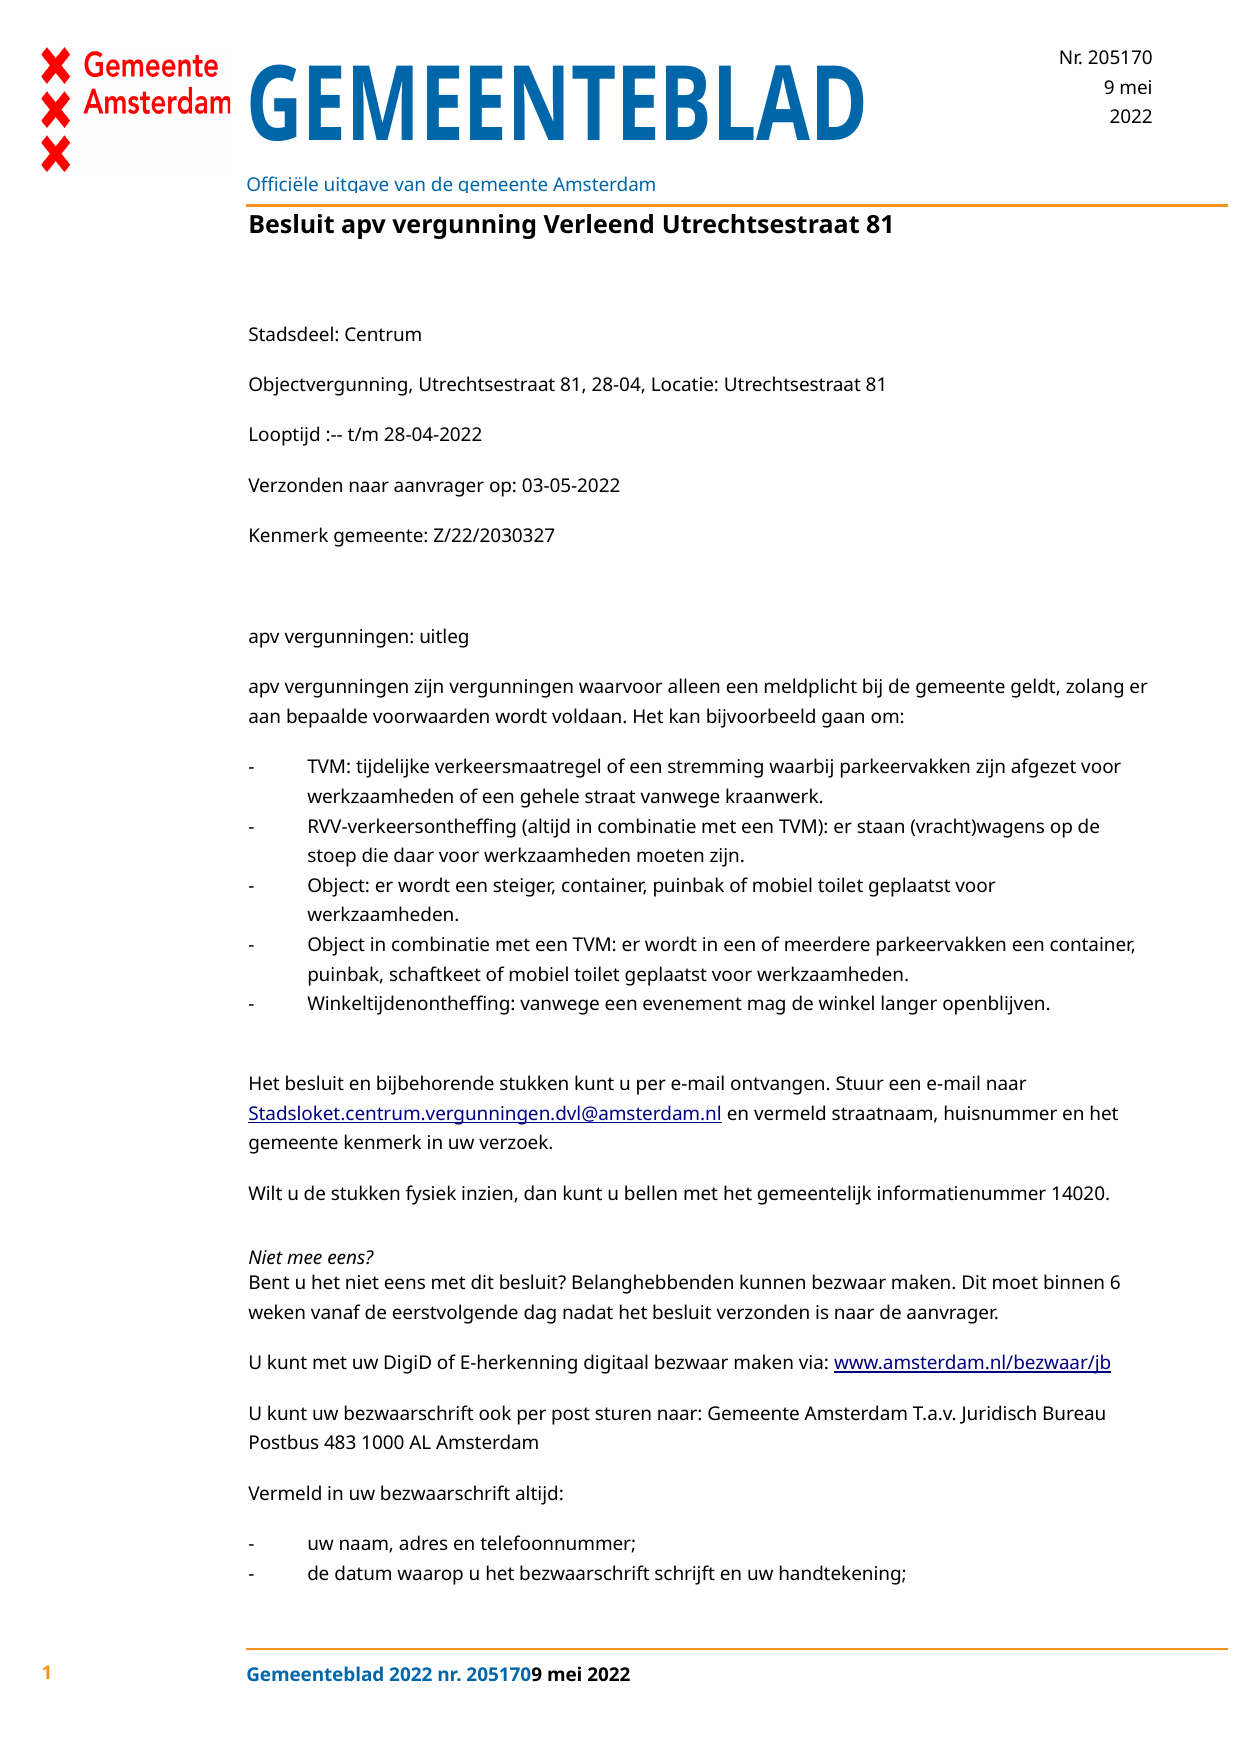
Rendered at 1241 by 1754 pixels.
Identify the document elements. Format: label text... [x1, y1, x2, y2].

list Winkeltijdenontheffing: vanwege een evenement mag de winkel langer openblijven. [248, 990, 1152, 1016]
text Verzonden naar aanvrager op: 03-05-2022 [248, 472, 1152, 498]
text Wilt u de stukken fysiek inzien, dan kunt u bellen met het gemeentelijk informatienummer 14020. [248, 1180, 1152, 1206]
text Stadsdeel: Centrum [248, 321, 1152, 346]
text Looptijd :-- t/m 28-04-2022 [248, 422, 1152, 447]
list TVM: tijdelijke verkeersmaatregel of een stremming waarbij parkeervakken zijn afgezet voor werkzaamheden of een gehele straat vanwege kraanwerk. [248, 754, 1152, 809]
text Het besluit en bijbehorende stukken kunt u per e-mail ontvangen. Stuur een e-mail naar Stadsloket.centrum.vergunningen.dvl@amsterdam.nl en vermeld straatnaam, huisnummer en het gemeente kenmerk in uw verzoek. [248, 1070, 1152, 1155]
list Object: er wordt een steiger, container, puinbak of mobiel toilet geplaatst voor werkzaamheden. [248, 872, 1152, 927]
text Bent u het niet eens met dit besluit? Belanghebbenden kunnen bezwaar maken. Dit moet binnen 6 weken vanaf de eerstvolgende dag nadat het besluit verzonden is naar de aanvrager. [248, 1269, 1152, 1325]
list uw naam, adres en telefoonnummer; [248, 1530, 1152, 1556]
text U kunt met uw DigiD of E-herkenning digitaal bezwaar maken via: www.amsterdam.nl/bezwaar/jb [248, 1349, 1152, 1375]
list de datum waarop u het bezwaarschrift schrijft en uw handtekening; [248, 1560, 1152, 1586]
text Vermeld in uw bezwaarschrift altijd: [248, 1480, 1152, 1506]
text Besluit apv vergunning Verleend Utrechtsestraat 81 [248, 207, 1152, 241]
text Kenmerk gemeente: Z/22/2030327 [248, 522, 1152, 548]
list RVV-verkeersontheffing (altijd in combinatie met een TVM): er staan (vracht)wagens op de stoep die daar voor werkzaamheden moeten zijn. [248, 813, 1152, 868]
list Object in combinatie met een TVM: er wordt in een of meerdere parkeervakken een container, puinbak, schaftkeet of mobiel toilet geplaatst voor werkzaamheden. [248, 931, 1152, 986]
text Objectvergunning, Utrechtsestraat 81, 28-04, Locatie: Utrechtsestraat 81 [248, 371, 1152, 397]
text U kunt uw bezwaarschrift ook per post sturen naar: Gemeente Amsterdam T.a.v. Juridisch Bureau Postbus 483 1000 AL Amsterdam [248, 1400, 1152, 1455]
picture [41, 47, 231, 172]
text apv vergunningen zijn vergunningen waarvoor alleen een meldplicht bij de gemeente geldt, zolang er aan bepaalde voorwaarden wordt voldaan. Het kan bijvoorbeeld gaan om: [248, 674, 1152, 729]
text Niet mee eens? [248, 1244, 1152, 1269]
text apv vergunningen: uitleg [248, 623, 1152, 649]
